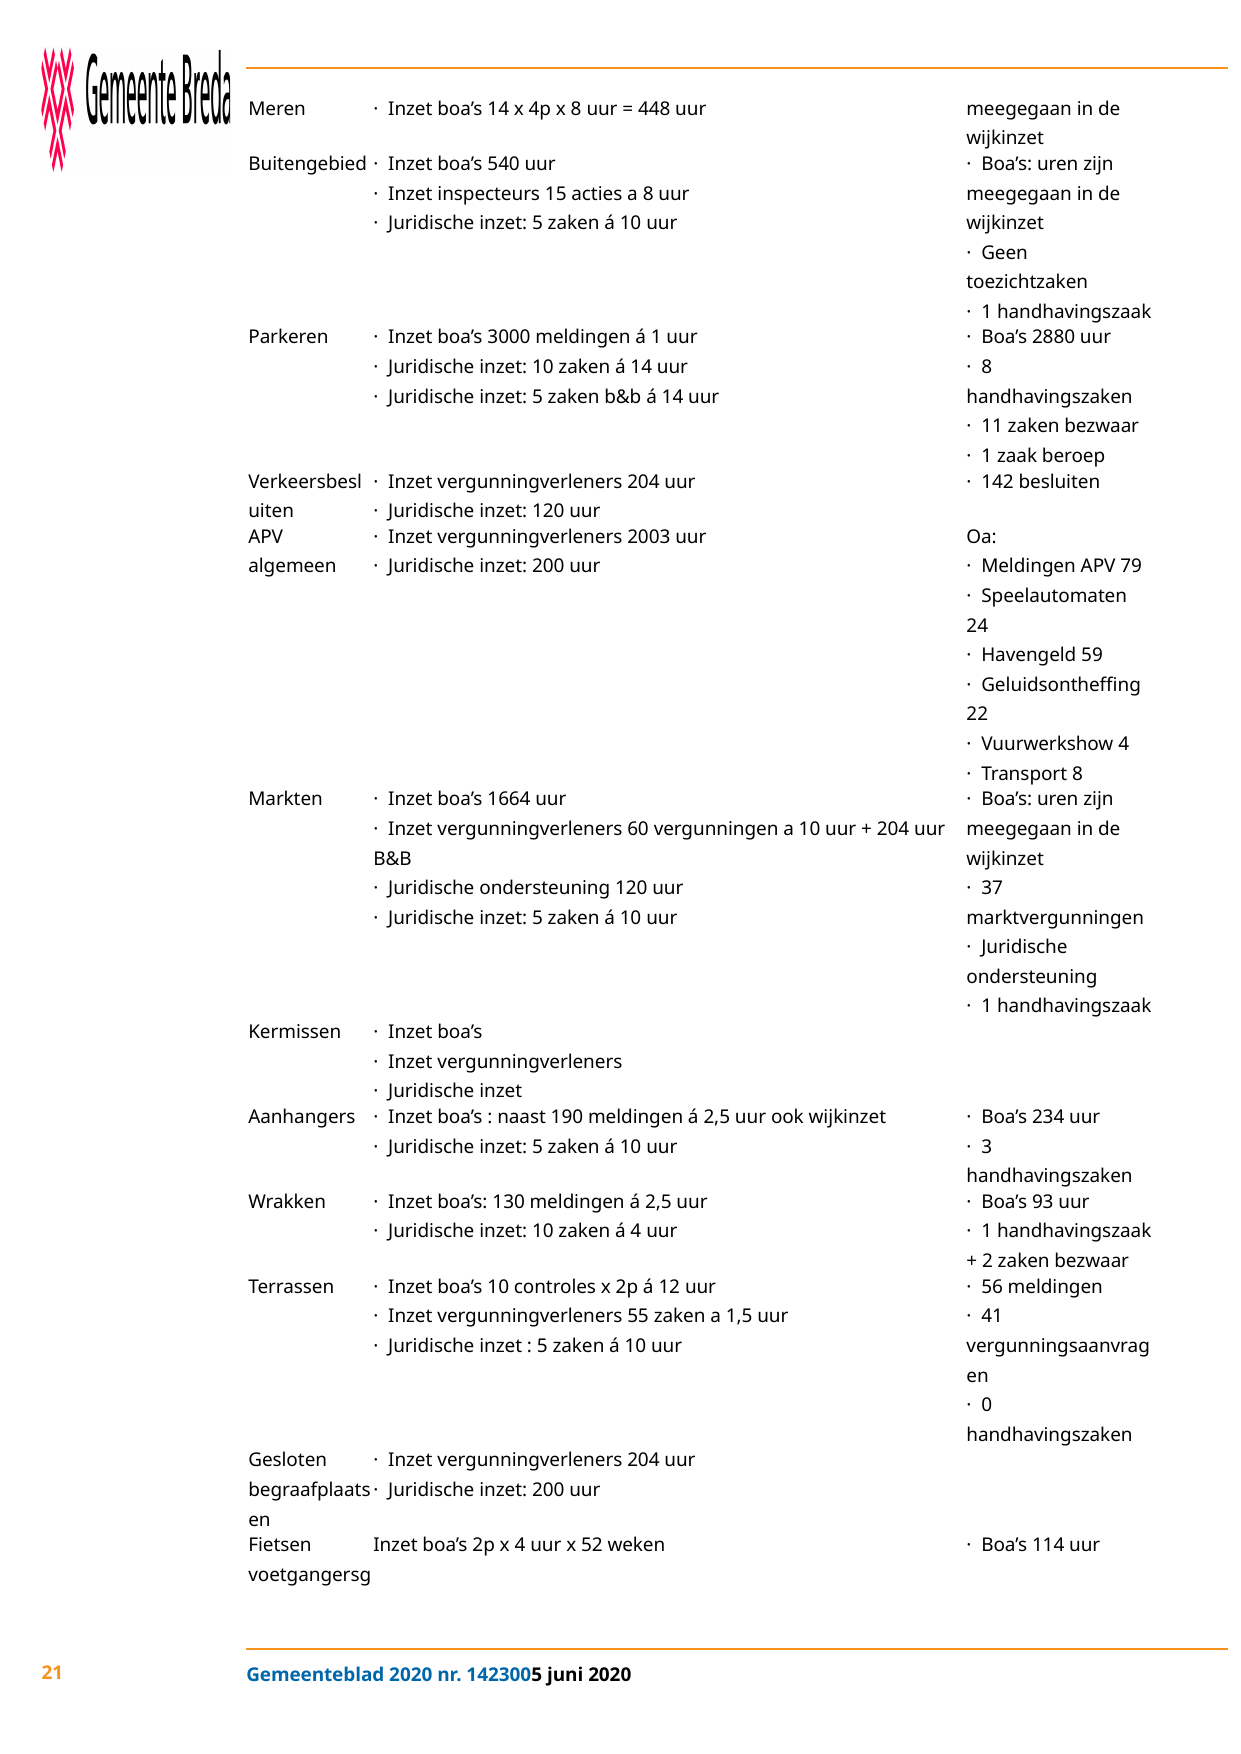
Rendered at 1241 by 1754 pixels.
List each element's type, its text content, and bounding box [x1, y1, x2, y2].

table_cell · Inzet boa’s 1664 uur · Inzet vergunningverleners 60 vergunningen a 10 uur + 204 uur B&B · Juridische ondersteuning 120 uur · Juridische inzet: 5 zaken á 10 uur [373, 786, 966, 1018]
table_cell Meren [248, 95, 373, 150]
table_cell · Inzet vergunningverleners 204 uur · Juridische inzet: 200 uur [373, 1447, 966, 1532]
table_cell [966, 1447, 1152, 1532]
table_cell Aanhangers [248, 1103, 373, 1188]
table_cell Wrakken [248, 1188, 373, 1273]
table_cell Gesloten begraafplaatsen [248, 1447, 373, 1532]
picture [41, 47, 231, 172]
table_cell Markten [248, 786, 373, 1018]
table_cell · Inzet boa’s 14 x 4p x 8 uur = 448 uur [373, 95, 966, 150]
table_cell · Boa’s 2880 uur · 8 handhavingszaken · 11 zaken bezwaar · 1 zaak beroep [966, 324, 1152, 468]
table_cell [966, 1018, 1152, 1103]
table_cell meegegaan in de wijkinzet [966, 95, 1152, 150]
table_cell Verkeersbesluiten [248, 468, 373, 523]
table_cell APV algemeen [248, 523, 373, 786]
table_cell · 142 besluiten [966, 468, 1152, 523]
table_cell Parkeren [248, 324, 373, 468]
table_cell · Boa’s 114 uur [966, 1532, 1152, 1587]
table_cell Inzet boa’s 2p x 4 uur x 52 weken [373, 1532, 966, 1587]
table_cell · Boa’s 93 uur · 1 handhavingszaak + 2 zaken bezwaar [966, 1188, 1152, 1273]
table_cell · Boa’s: uren zijn meegegaan in de wijkinzet · Geen toezichtzaken · 1 handhavingszaak [966, 150, 1152, 324]
table_cell Fietsen voetgangersg [248, 1532, 373, 1587]
table_cell · Inzet boa’s : naast 190 meldingen á 2,5 uur ook wijkinzet · Juridische inzet: 5 zaken á 10 uur [373, 1103, 966, 1188]
table_cell · Inzet vergunningverleners 204 uur · Juridische inzet: 120 uur [373, 468, 966, 523]
table_cell · Boa’s 234 uur · 3 handhavingszaken [966, 1103, 1152, 1188]
table_cell Oa: · Meldingen APV 79 · Speelautomaten 24 · Havengeld 59 · Geluidsontheffing 22 · Vuurwerkshow 4 · Transport 8 [966, 523, 1152, 786]
table_cell · Inzet vergunningverleners 2003 uur · Juridische inzet: 200 uur [373, 523, 966, 786]
table_cell · Inzet boa’s: 130 meldingen á 2,5 uur · Juridische inzet: 10 zaken á 4 uur [373, 1188, 966, 1273]
table_cell Buitengebied [248, 150, 373, 324]
table_cell · Boa’s: uren zijn meegegaan in de wijkinzet · 37 marktvergunningen · Juridische ondersteuning · 1 handhavingszaak [966, 786, 1152, 1018]
table_cell Kermissen [248, 1018, 373, 1103]
table_cell · Inzet boa’s 3000 meldingen á 1 uur · Juridische inzet: 10 zaken á 14 uur · Juridische inzet: 5 zaken b&b á 14 uur [373, 324, 966, 468]
table_cell · Inzet boa’s 540 uur · Inzet inspecteurs 15 acties a 8 uur · Juridische inzet: 5 zaken á 10 uur [373, 150, 966, 324]
table_cell · Inzet boa’s 10 controles x 2p á 12 uur · Inzet vergunningverleners 55 zaken a 1,5 uur · Juridische inzet : 5 zaken á 10 uur [373, 1273, 966, 1447]
table_cell · Inzet boa’s · Inzet vergunningverleners · Juridische inzet [373, 1018, 966, 1103]
table_cell Terrassen [248, 1273, 373, 1447]
table_cell · 56 meldingen · 41 vergunningsaanvragen · 0 handhavingszaken [966, 1273, 1152, 1447]
